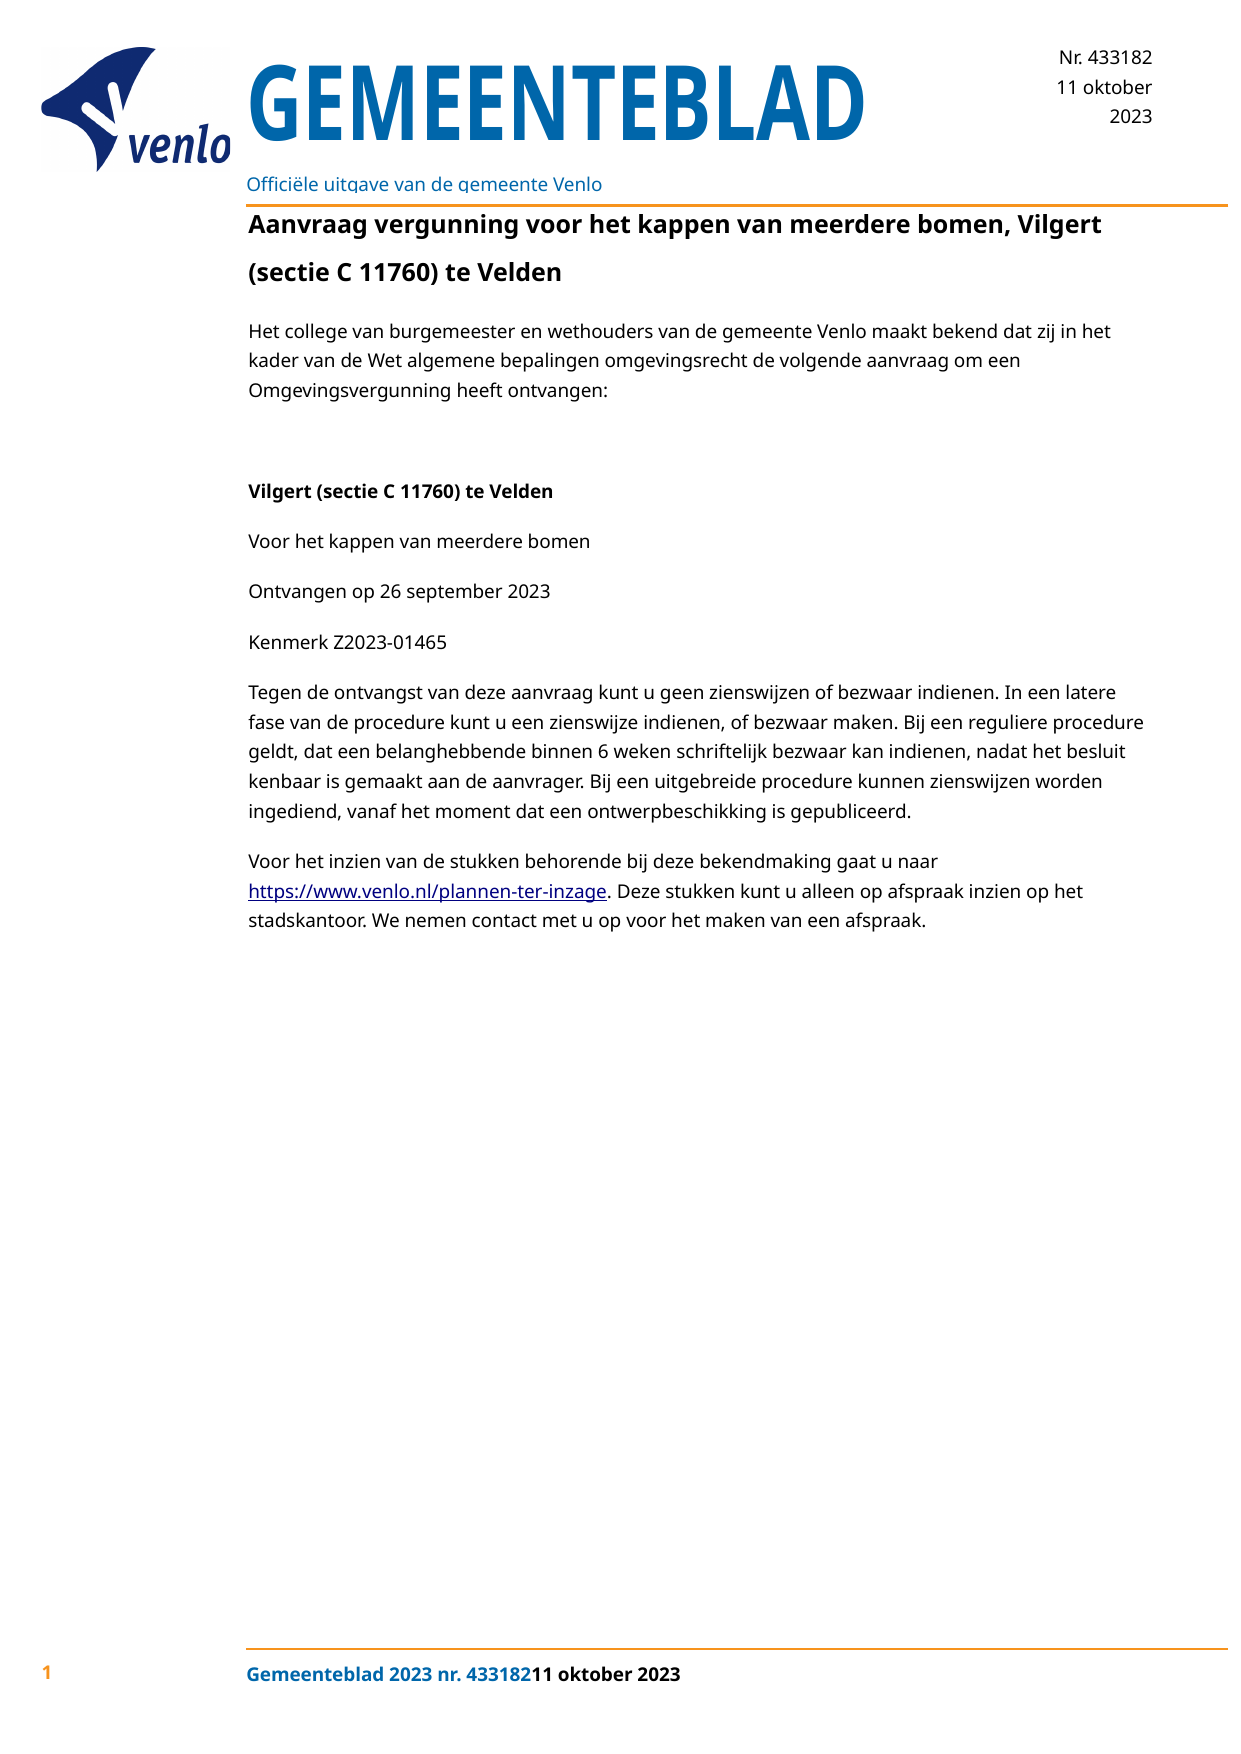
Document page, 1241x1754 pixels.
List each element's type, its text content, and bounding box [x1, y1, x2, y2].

picture [41, 47, 231, 172]
text Ontvangen op 26 september 2023 [248, 579, 1152, 604]
text Voor het inzien van de stukken behorende bij deze bekendmaking gaat u naar https://www.venlo.nl/plannen-ter-inzage. Deze stukken kunt u alleen op afspraak inzien op het stadskantoor. We nemen contact met u op voor het maken van een afspraak. [248, 848, 1152, 933]
text Vilgert (sectie C 11760) te Velden [248, 478, 1152, 504]
text Tegen de ontvangst van deze aanvraag kunt u geen zienswijzen of bezwaar indienen. In een latere fase van de procedure kunt u een zienswijze indienen, of bezwaar maken. Bij een reguliere procedure geldt, dat een belanghebbende binnen 6 weken schriftelijk bezwaar kan indienen, nadat het besluit kenbaar is gemaakt aan de aanvrager. Bij een uitgebreide procedure kunnen zienswijzen worden ingediend, vanaf het moment dat een ontwerpbeschikking is gepubliceerd. [248, 679, 1152, 824]
text Het college van burgemeester en wethouders van de gemeente Venlo maakt bekend dat zij in het kader van de Wet algemene bepalingen omgevingsrecht de volgende aanvraag om een Omgevingsvergunning heeft ontvangen: [248, 318, 1152, 403]
text Voor het kappen van meerdere bomen [248, 528, 1152, 554]
text Aanvraag vergunning voor het kappen van meerdere bomen, Vilgert (sectie C 11760) te Velden [248, 207, 1152, 288]
text Kenmerk Z2023-01465 [248, 629, 1152, 655]
